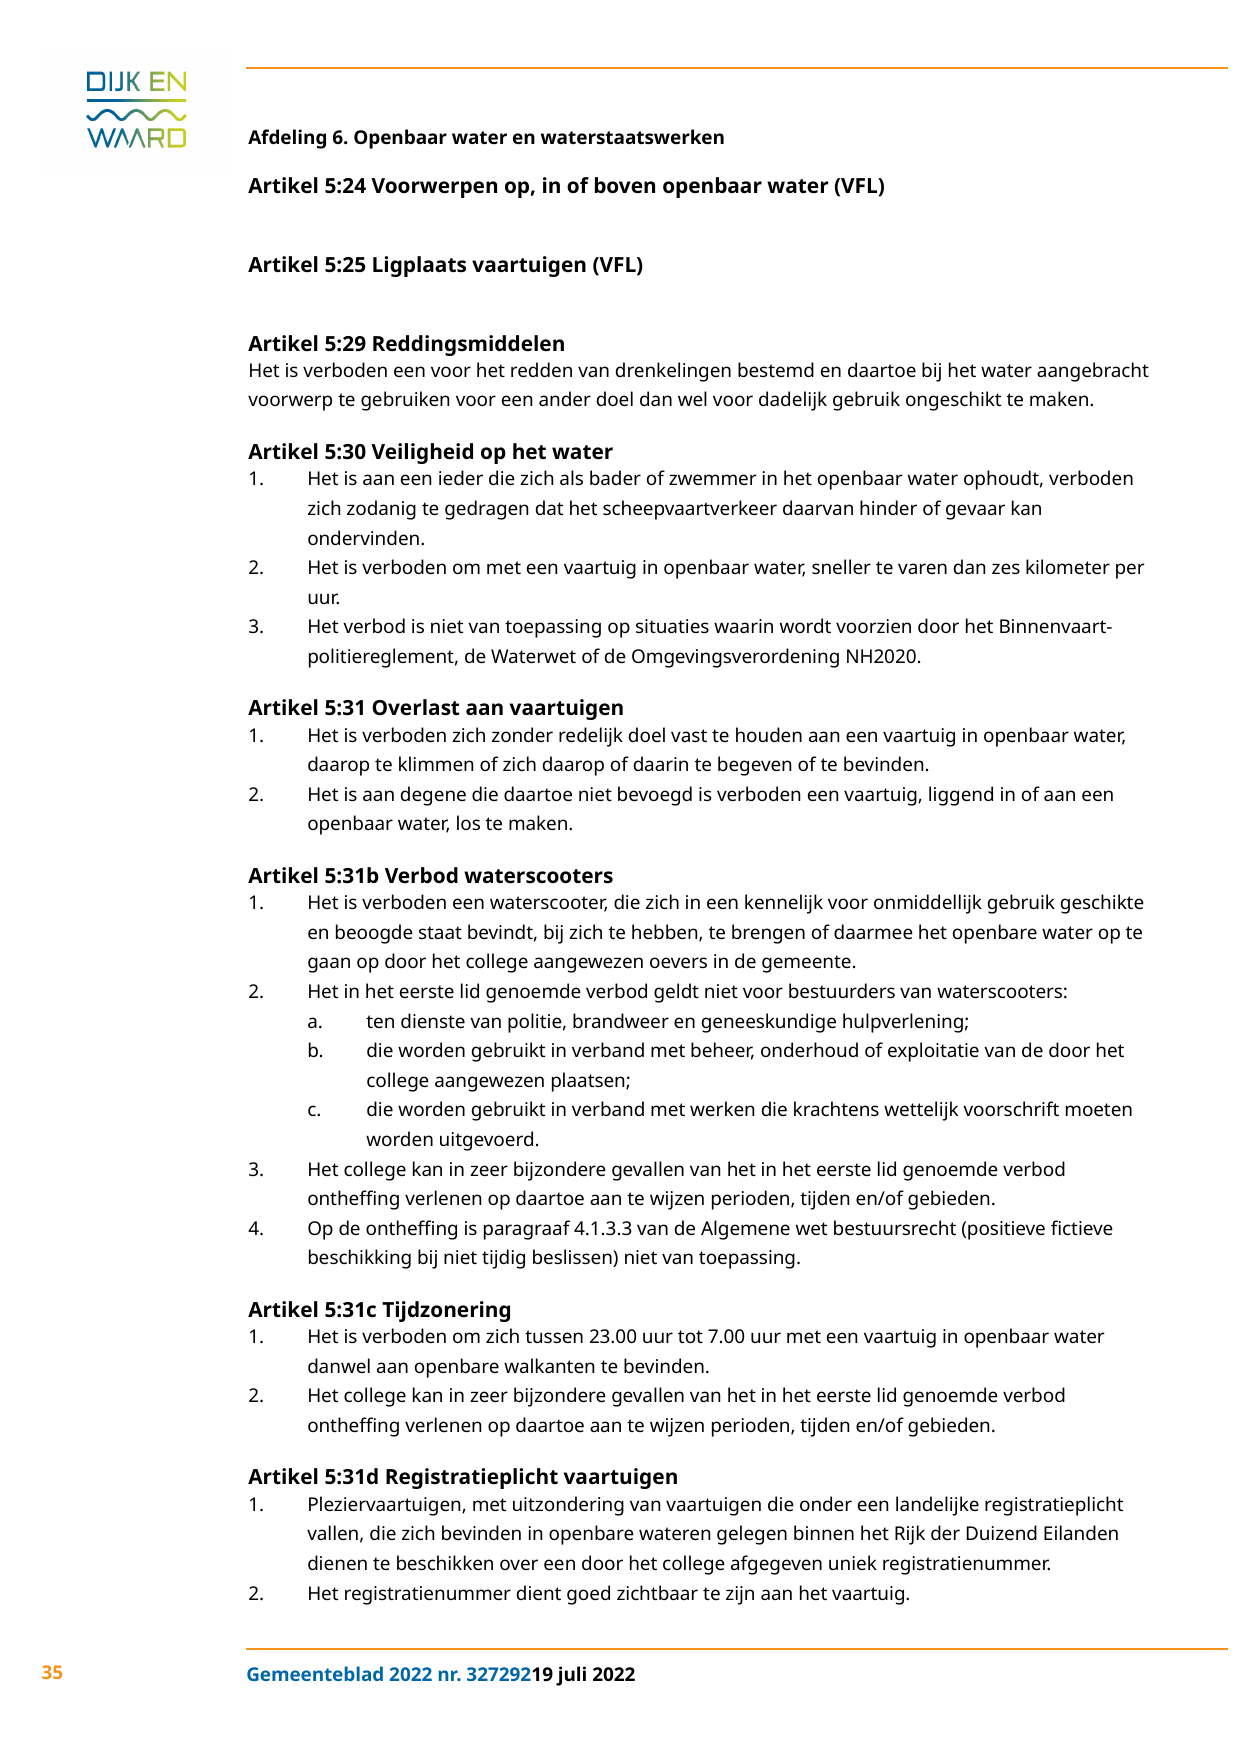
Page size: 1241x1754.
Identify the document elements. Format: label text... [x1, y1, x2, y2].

list Het is aan een ieder die zich als bader of zwemmer in het openbaar water ophoudt, verboden zich zodanig te gedragen dat het scheepvaartverkeer daarvan hinder of gevaar kan ondervinden. [248, 466, 1152, 550]
list Het is verboden zich zonder redelijk doel vast te houden aan een vaartuig in openbaar water, daarop te klimmen of zich daarop of daarin te begeven of te bevinden. [248, 722, 1152, 777]
list Het verbod is niet van toepassing op situaties waarin wordt voorzien door het Binnenvaart-politiereglement, de Waterwet of de Omgevingsverordening NH2020. [248, 613, 1152, 669]
text Artikel 5:31b Verbod waterscooters [248, 861, 1152, 889]
list Het is verboden om zich tussen 23.00 uur tot 7.00 uur met een vaartuig in openbaar water danwel aan openbare walkanten te bevinden. [248, 1323, 1152, 1379]
text Artikel 5:31c Tijdzonering [248, 1295, 1152, 1323]
list Het registratienummer dient goed zichtbaar te zijn aan het vaartuig. [248, 1580, 1152, 1605]
text Het is verboden een voor het redden van drenkelingen bestemd en daartoe bij het water aangebracht voorwerp te gebruiken voor een ander doel dan wel voor dadelijk gebruik ongeschikt te maken. [248, 357, 1152, 412]
text Afdeling 6. Openbaar water en waterstaatswerken [248, 124, 1152, 150]
list die worden gebruikt in verband met werken die krachtens wettelijk voorschrift moeten worden uitgevoerd. [307, 1097, 1152, 1152]
list ten dienste van politie, brandweer en geneeskundige hulpverlening; [307, 1008, 1152, 1033]
list Het college kan in zeer bijzondere gevallen van het in het eerste lid genoemde verbod ontheffing verlenen op daartoe aan te wijzen perioden, tijden en/of gebieden. [248, 1382, 1152, 1438]
list Pleziervaartuigen, met uitzondering van vaartuigen die onder een landelijke registratieplicht vallen, die zich bevinden in openbare wateren gelegen binnen het Rijk der Duizend Eilanden dienen te beschikken over een door het college afgegeven uniek registratienummer. [248, 1491, 1152, 1576]
list Op de ontheffing is paragraaf 4.1.3.3 van de Algemene wet bestuursrecht (positieve fictieve beschikking bij niet tijdig beslissen) niet van toepassing. [248, 1215, 1152, 1270]
text Artikel 5:31d Registratieplicht vaartuigen [248, 1462, 1152, 1491]
list Het is verboden een waterscooter, die zich in een kennelijk voor onmiddellijk gebruik geschikte en beoogde staat bevindt, bij zich te hebben, te brengen of daarmee het openbare water op te gaan op door het college aangewezen oevers in de gemeente. [248, 889, 1152, 974]
picture [41, 47, 231, 172]
list Het in het eerste lid genoemde verbod geldt niet voor bestuurders van waterscooters: [248, 978, 1152, 1004]
list die worden gebruikt in verband met beheer, onderhoud of exploitatie van de door het college aangewezen plaatsen; [307, 1037, 1152, 1093]
text Artikel 5:31 Overlast aan vaartuigen [248, 693, 1152, 722]
text Artikel 5:29 Reddingsmiddelen [248, 329, 1152, 357]
text Artikel 5:24 Voorwerpen op, in of boven openbaar water (VFL) [248, 171, 1152, 199]
text Artikel 5:30 Veiligheid op het water [248, 437, 1152, 466]
text Artikel 5:25 Ligplaats vaartuigen (VFL) [248, 250, 1152, 278]
list Het is aan degene die daartoe niet bevoegd is verboden een vaartuig, liggend in of aan een openbaar water, los te maken. [248, 781, 1152, 836]
list Het is verboden om met een vaartuig in openbaar water, sneller te varen dan zes kilometer per uur. [248, 554, 1152, 609]
list Het college kan in zeer bijzondere gevallen van het in het eerste lid genoemde verbod ontheffing verlenen op daartoe aan te wijzen perioden, tijden en/of gebieden. [248, 1156, 1152, 1211]
